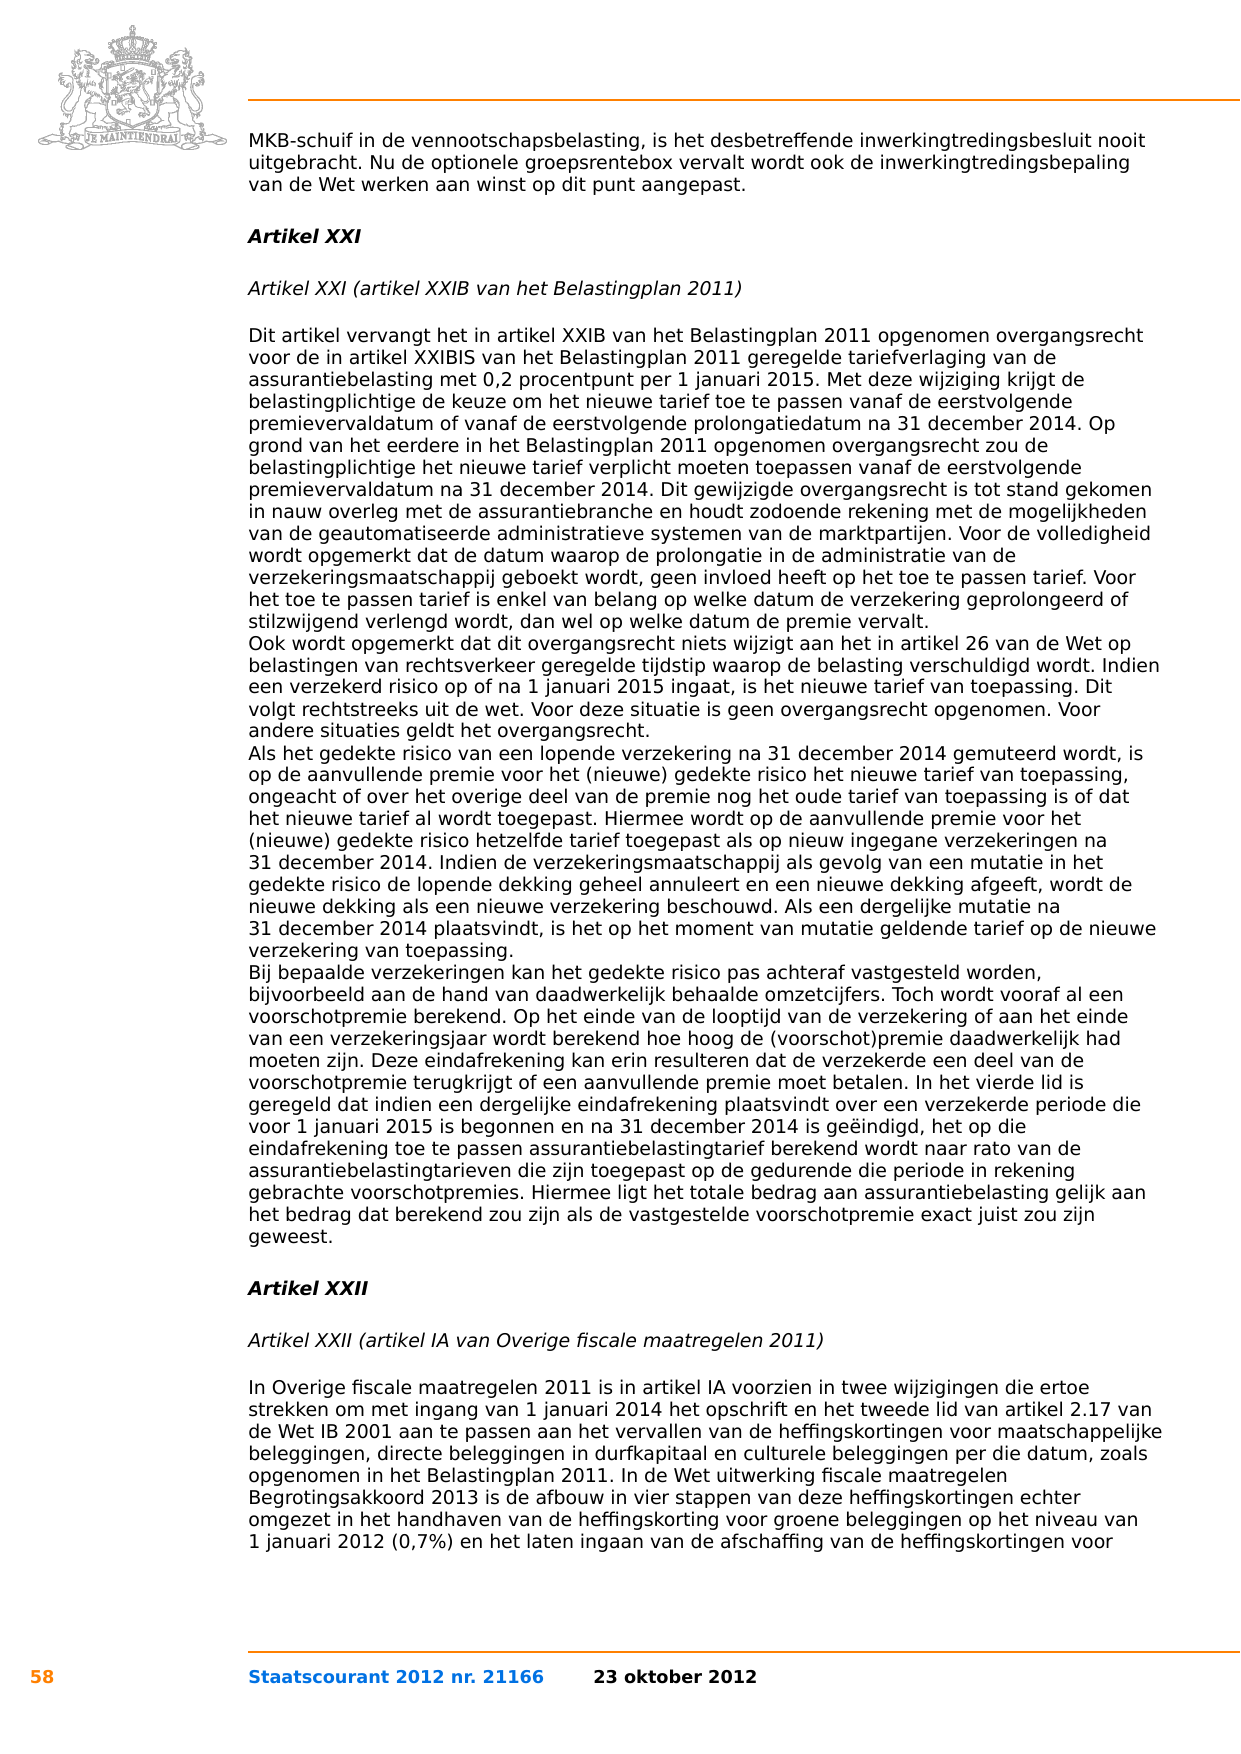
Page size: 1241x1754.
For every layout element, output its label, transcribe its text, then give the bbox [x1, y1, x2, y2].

subtitle Artikel XXI (artikel XXIB van het Belastingplan 2011) [248, 278, 1163, 300]
text In Overige fiscale maatregelen 2011 is in artikel IA voorzien in twee wijzigingen die ertoe strekken om met ingang van 1 januari 2014 het opschrift en het tweede lid van artikel 2.17 van de Wet IB 2001 aan te passen aan het vervallen van de heffingskortingen voor maatschappelijke beleggingen, directe beleggingen in durfkapitaal en culturele beleggingen per die datum, zoals opgenomen in het Belastingplan 2011. In de Wet uitwerking fiscale maatregelen Begrotingsakkoord 2013 is de afbouw in vier stappen van deze heffingskortingen echter omgezet in het handhaven van de heffingskorting voor groene beleggingen op het niveau van 1 januari 2012 (0,7%) en het laten ingaan van de afschaffing van de heffingskortingen voor [248, 1377, 1163, 1553]
text Dit artikel vervangt het in artikel XXIB van het Belastingplan 2011 opgenomen overgangsrecht voor de in artikel XXIBIS van het Belastingplan 2011 geregelde tariefverlaging van de assurantiebelasting met 0,2 procentpunt per 1 januari 2015. Met deze wijziging krijgt de belastingplichtige de keuze om het nieuwe tarief toe te passen vanaf de eerstvolgende premievervaldatum of vanaf de eerstvolgende prolongatiedatum na 31 december 2014. Op grond van het eerdere in het Belastingplan 2011 opgenomen overgangsrecht zou de belastingplichtige het nieuwe tarief verplicht moeten toepassen vanaf de eerstvolgende premievervaldatum na 31 december 2014. Dit gewijzigde overgangsrecht is tot stand gekomen in nauw overleg met de assurantiebranche en houdt zodoende rekening met de mogelijkheden van de geautomatiseerde administratieve systemen van de marktpartijen. Voor de volledigheid wordt opgemerkt dat de datum waarop de prolongatie in de administratie van de verzekeringsmaatschappij geboekt wordt, geen invloed heeft op het toe te passen tarief. Voor het toe te passen tarief is enkel van belang op welke datum de verzekering geprolongeerd of stilzwijgend verlengd wordt, dan wel op welke datum de premie vervalt. [248, 325, 1163, 632]
text Als het gedekte risico van een lopende verzekering na 31 december 2014 gemuteerd wordt, is op de aanvullende premie voor het (nieuwe) gedekte risico het nieuwe tarief van toepassing, ongeacht of over het overige deel van de premie nog het oude tarief van toepassing is of dat het nieuwe tarief al wordt toegepast. Hiermee wordt op de aanvullende premie voor het (nieuwe) gedekte risico hetzelfde tarief toegepast als op nieuw ingegane verzekeringen na 31 december 2014. Indien de verzekeringsmaatschappij als gevolg van een mutatie in het gedekte risico de lopende dekking geheel annuleert en een nieuwe dekking afgeeft, wordt de nieuwe dekking als een nieuwe verzekering beschouwd. Als een dergelijke mutatie na 31 december 2014 plaatsvindt, is het op het moment van mutatie geldende tarief op de nieuwe verzekering van toepassing. [248, 742, 1163, 962]
subtitle Artikel XXII [248, 1278, 1163, 1300]
subtitle Artikel XXII (artikel IA van Overige fiscale maatregelen 2011) [248, 1330, 1163, 1352]
picture [38, 25, 227, 150]
text MKB-schuif in de vennootschapsbelasting, is het desbetreffende inwerkingtredingsbesluit nooit uitgebracht. Nu de optionele groepsrentebox vervalt wordt ook de inwerkingtredingsbepaling van de Wet werken aan winst op dit punt aangepast. [248, 130, 1163, 196]
text Ook wordt opgemerkt dat dit overgangsrecht niets wijzigt aan het in artikel 26 van de Wet op belastingen van rechtsverkeer geregelde tijdstip waarop de belasting verschuldigd wordt. Indien een verzekerd risico op of na 1 januari 2015 ingaat, is het nieuwe tarief van toepassing. Dit volgt rechtstreeks uit de wet. Voor deze situatie is geen overgangsrecht opgenomen. Voor andere situaties geldt het overgangsrecht. [248, 632, 1163, 742]
text Bij bepaalde verzekeringen kan het gedekte risico pas achteraf vastgesteld worden, bijvoorbeeld aan de hand van daadwerkelijk behaalde omzetcijfers. Toch wordt vooraf al een voorschotpremie berekend. Op het einde van de looptijd van de verzekering of aan het einde van een verzekeringsjaar wordt berekend hoe hoog de (voorschot)premie daadwerkelijk had moeten zijn. Deze eindafrekening kan erin resulteren dat de verzekerde een deel van de voorschotpremie terugkrijgt of een aanvullende premie moet betalen. In het vierde lid is geregeld dat indien een dergelijke eindafrekening plaatsvindt over een verzekerde periode die voor 1 januari 2015 is begonnen en na 31 december 2014 is geëindigd, het op die eindafrekening toe te passen assurantiebelastingtarief berekend wordt naar rato van de assurantiebelastingtarieven die zijn toegepast op de gedurende die periode in rekening gebrachte voorschotpremies. Hiermee ligt het totale bedrag aan assurantiebelasting gelijk aan het bedrag dat berekend zou zijn als de vastgestelde voorschotpremie exact juist zou zijn geweest. [248, 962, 1163, 1248]
subtitle Artikel XXI [248, 226, 1163, 248]
